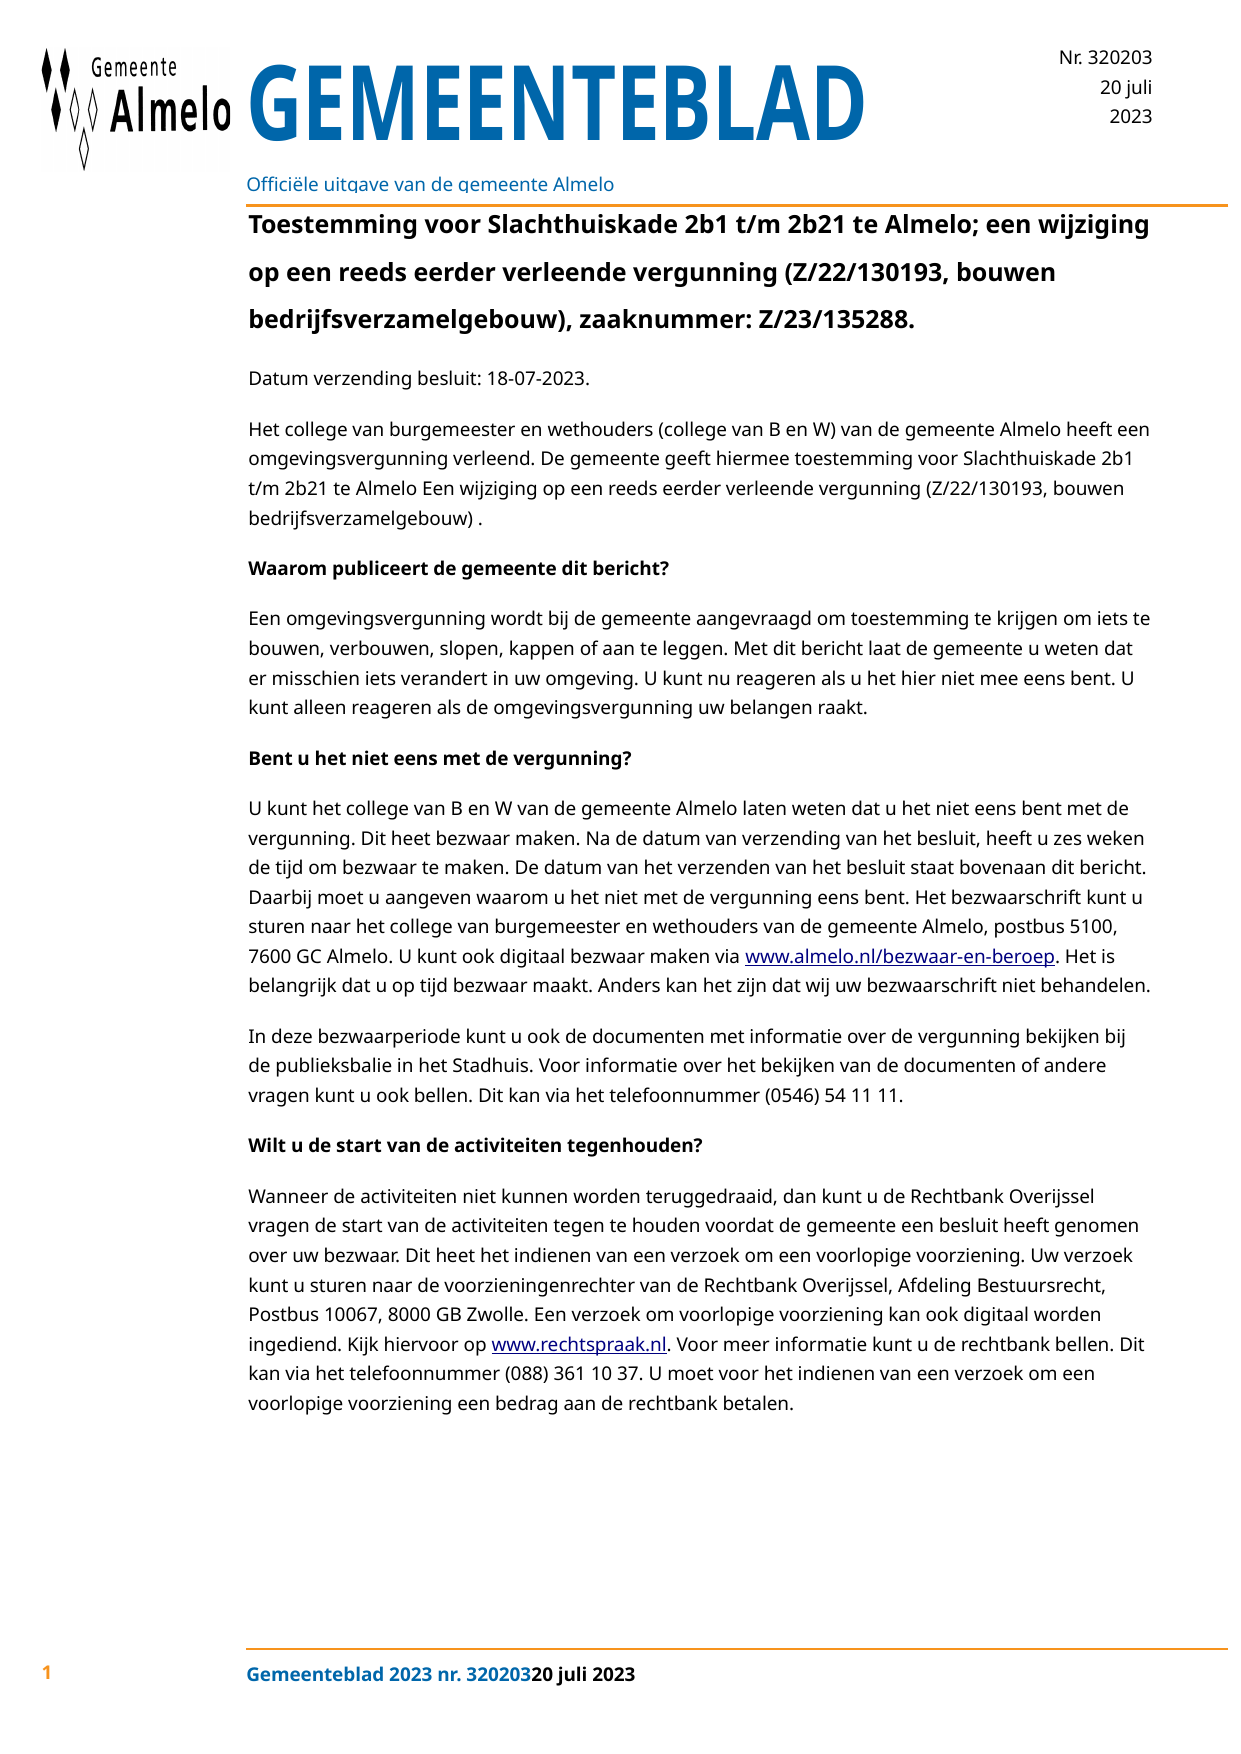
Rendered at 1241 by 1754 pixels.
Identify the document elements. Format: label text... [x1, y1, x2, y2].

text Een omgevingsvergunning wordt bij de gemeente aangevraagd om toestemming te krijgen om iets te bouwen, verbouwen, slopen, kappen of aan te leggen. Met dit bericht laat de gemeente u weten dat er misschien iets verandert in uw omgeving. U kunt nu reageren als u het hier niet mee eens bent. U kunt alleen reageren als de omgevingsvergunning uw belangen raakt. [248, 606, 1152, 720]
text U kunt het college van B en W van de gemeente Almelo laten weten dat u het niet eens bent met de vergunning. Dit heet bezwaar maken. Na de datum van verzending van het besluit, heeft u zes weken de tijd om bezwaar te maken. De datum van het verzenden van het besluit staat bovenaan dit bericht. Daarbij moet u aangeven waarom u het niet met de vergunning eens bent. Het bezwaarschrift kunt u sturen naar het college van burgemeester en wethouders van de gemeente Almelo, postbus 5100, 7600 GC Almelo. U kunt ook digitaal bezwaar maken via www.almelo.nl/bezwaar-en-beroep. Het is belangrijk dat u op tijd bezwaar maakt. Anders kan het zijn dat wij uw bezwaarschrift niet behandelen. [248, 795, 1152, 998]
text In deze bezwaarperiode kunt u ook de documenten met informatie over de vergunning bekijken bij de publieksbalie in het Stadhuis. Voor informatie over het bekijken van de documenten of andere vragen kunt u ook bellen. Dit kan via het telefoonnummer (0546) 54 11 11. [248, 1023, 1152, 1108]
text Bent u het niet eens met de vergunning? [248, 745, 1152, 770]
text Waarom publiceert de gemeente dit bericht? [248, 555, 1152, 581]
picture [41, 47, 231, 172]
text Toestemming voor Slachthuiskade 2b1 t/m 2b21 te Almelo; een wijziging op een reeds eerder verleende vergunning (Z/22/130193, bouwen bedrijfsverzamelgebouw), zaaknummer: Z/23/135288. [248, 207, 1152, 336]
text Wilt u de start van de activiteiten tegenhouden? [248, 1133, 1152, 1158]
text Wanneer de activiteiten niet kunnen worden teruggedraaid, dan kunt u de Rechtbank Overijssel vragen de start van de activiteiten tegen te houden voordat de gemeente een besluit heeft genomen over uw bezwaar. Dit heet het indienen van een verzoek om een voorlopige voorziening. Uw verzoek kunt u sturen naar de voorzieningenrechter van de Rechtbank Overijssel, Afdeling Bestuursrecht, Postbus 10067, 8000 GB Zwolle. Een verzoek om voorlopige voorziening kan ook digitaal worden ingediend. Kijk hiervoor op www.rechtspraak.nl. Voor meer informatie kunt u de rechtbank bellen. Dit kan via het telefoonnummer (088) 361 10 37. U moet voor het indienen van een verzoek om een voorlopige voorziening een bedrag aan de rechtbank betalen. [248, 1183, 1152, 1416]
text Datum verzending besluit: 18-07-2023. [248, 366, 1152, 391]
text Het college van burgemeester en wethouders (college van B en W) van de gemeente Almelo heeft een omgevingsvergunning verleend. De gemeente geeft hiermee toestemming voor Slachthuiskade 2b1 t/m 2b21 te Almelo Een wijziging op een reeds eerder verleende vergunning (Z/22/130193, bouwen bedrijfsverzamelgebouw) . [248, 416, 1152, 530]
